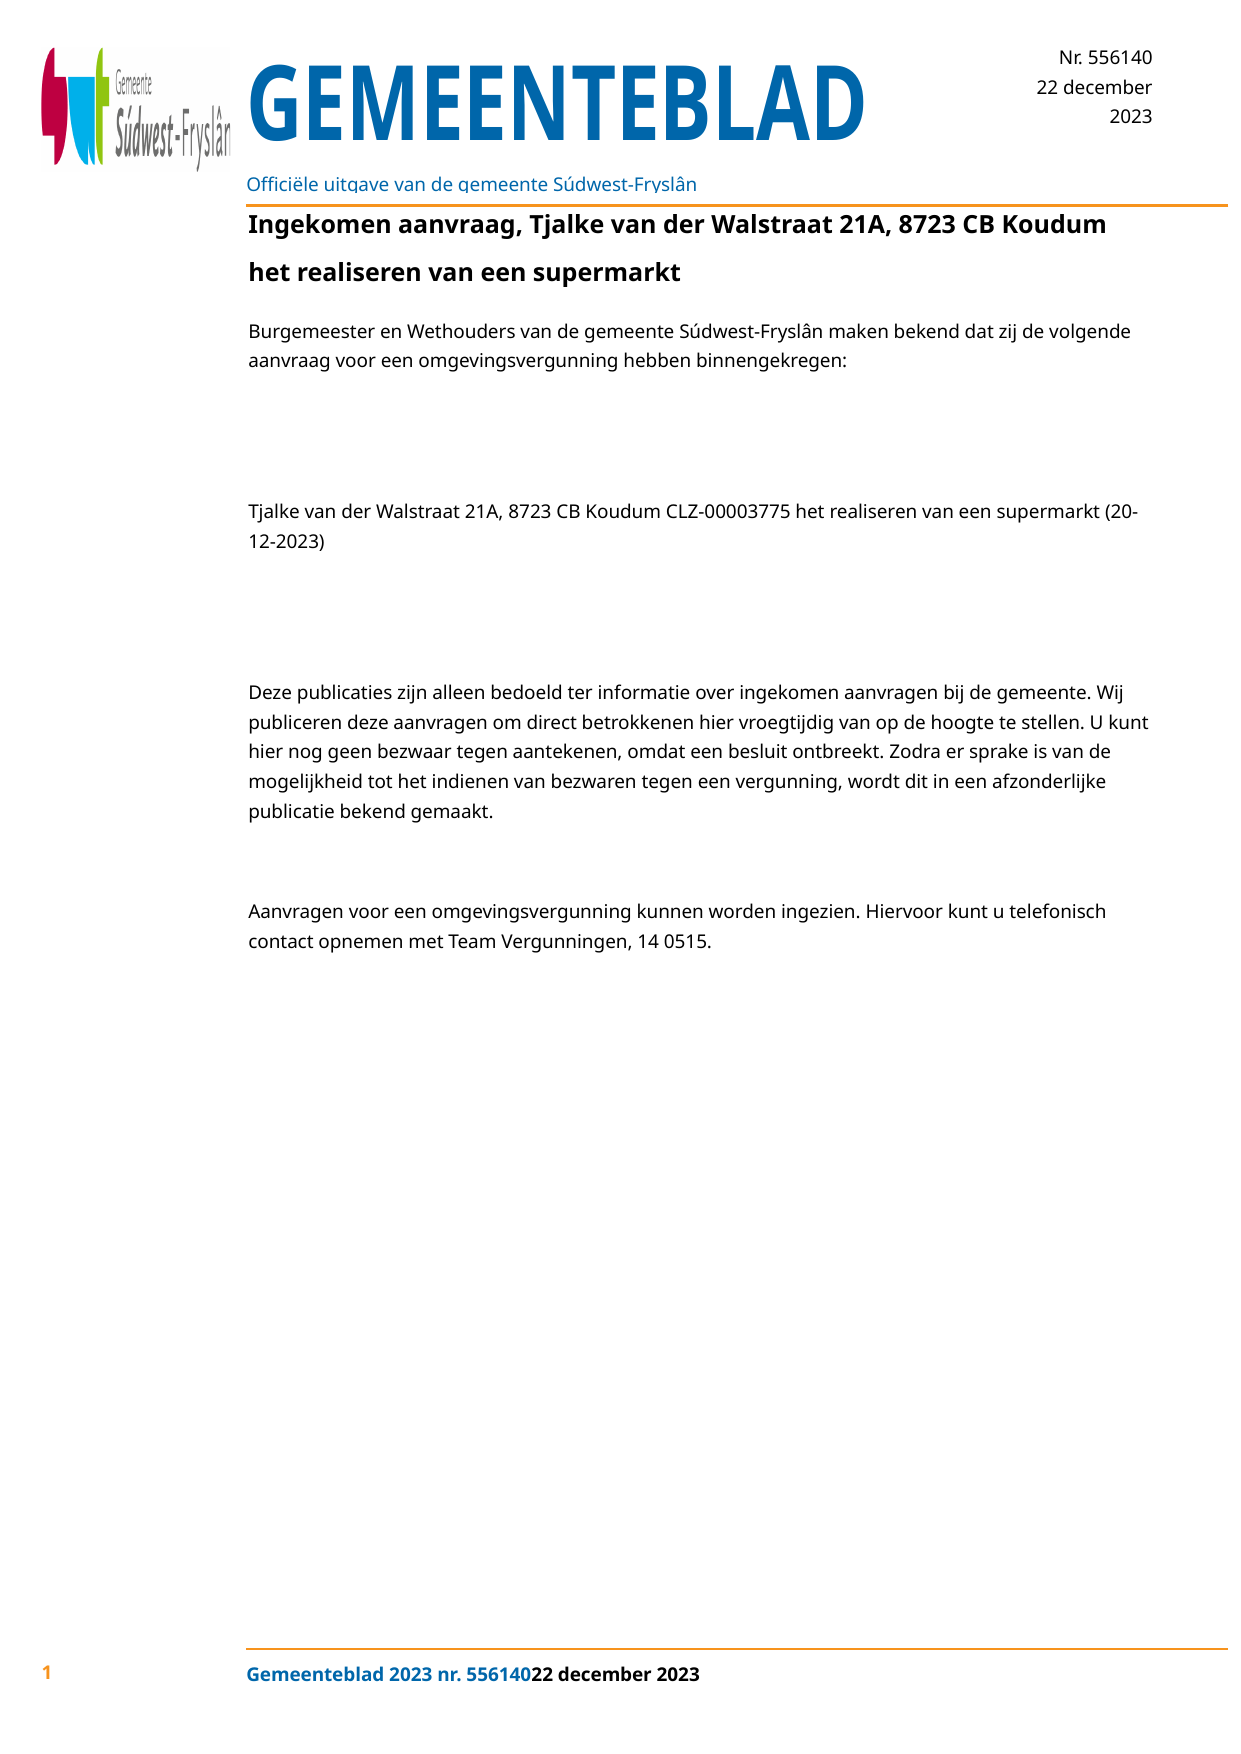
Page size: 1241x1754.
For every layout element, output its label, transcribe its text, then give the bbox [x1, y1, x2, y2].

text Ingekomen aanvraag, Tjalke van der Walstraat 21A, 8723 CB Koudum het realiseren van een supermarkt [248, 207, 1152, 288]
picture [41, 47, 231, 172]
text Deze publicaties zijn alleen bedoeld ter informatie over ingekomen aanvragen bij de gemeente. Wij publiceren deze aanvragen om direct betrokkenen hier vroegtijdig van op de hoogte te stellen. U kunt hier nog geen bezwaar tegen aantekenen, omdat een besluit ontbreekt. Zodra er sprake is van de mogelijkheid tot het indienen van bezwaren tegen een vergunning, wordt dit in een afzonderlijke publicatie bekend gemaakt. [248, 679, 1152, 824]
text Tjalke van der Walstraat 21A, 8723 CB Koudum CLZ-00003775 het realiseren van een supermarkt (20-12-2023) [248, 499, 1152, 554]
text Aanvragen voor een omgevingsvergunning kunnen worden ingezien. Hiervoor kunt u telefonisch contact opnemen met Team Vergunningen, 14 0515. [248, 899, 1152, 954]
text Burgemeester en Wethouders van de gemeente Súdwest-Fryslân maken bekend dat zij de volgende aanvraag voor een omgevingsvergunning hebben binnengekregen: [248, 318, 1152, 373]
